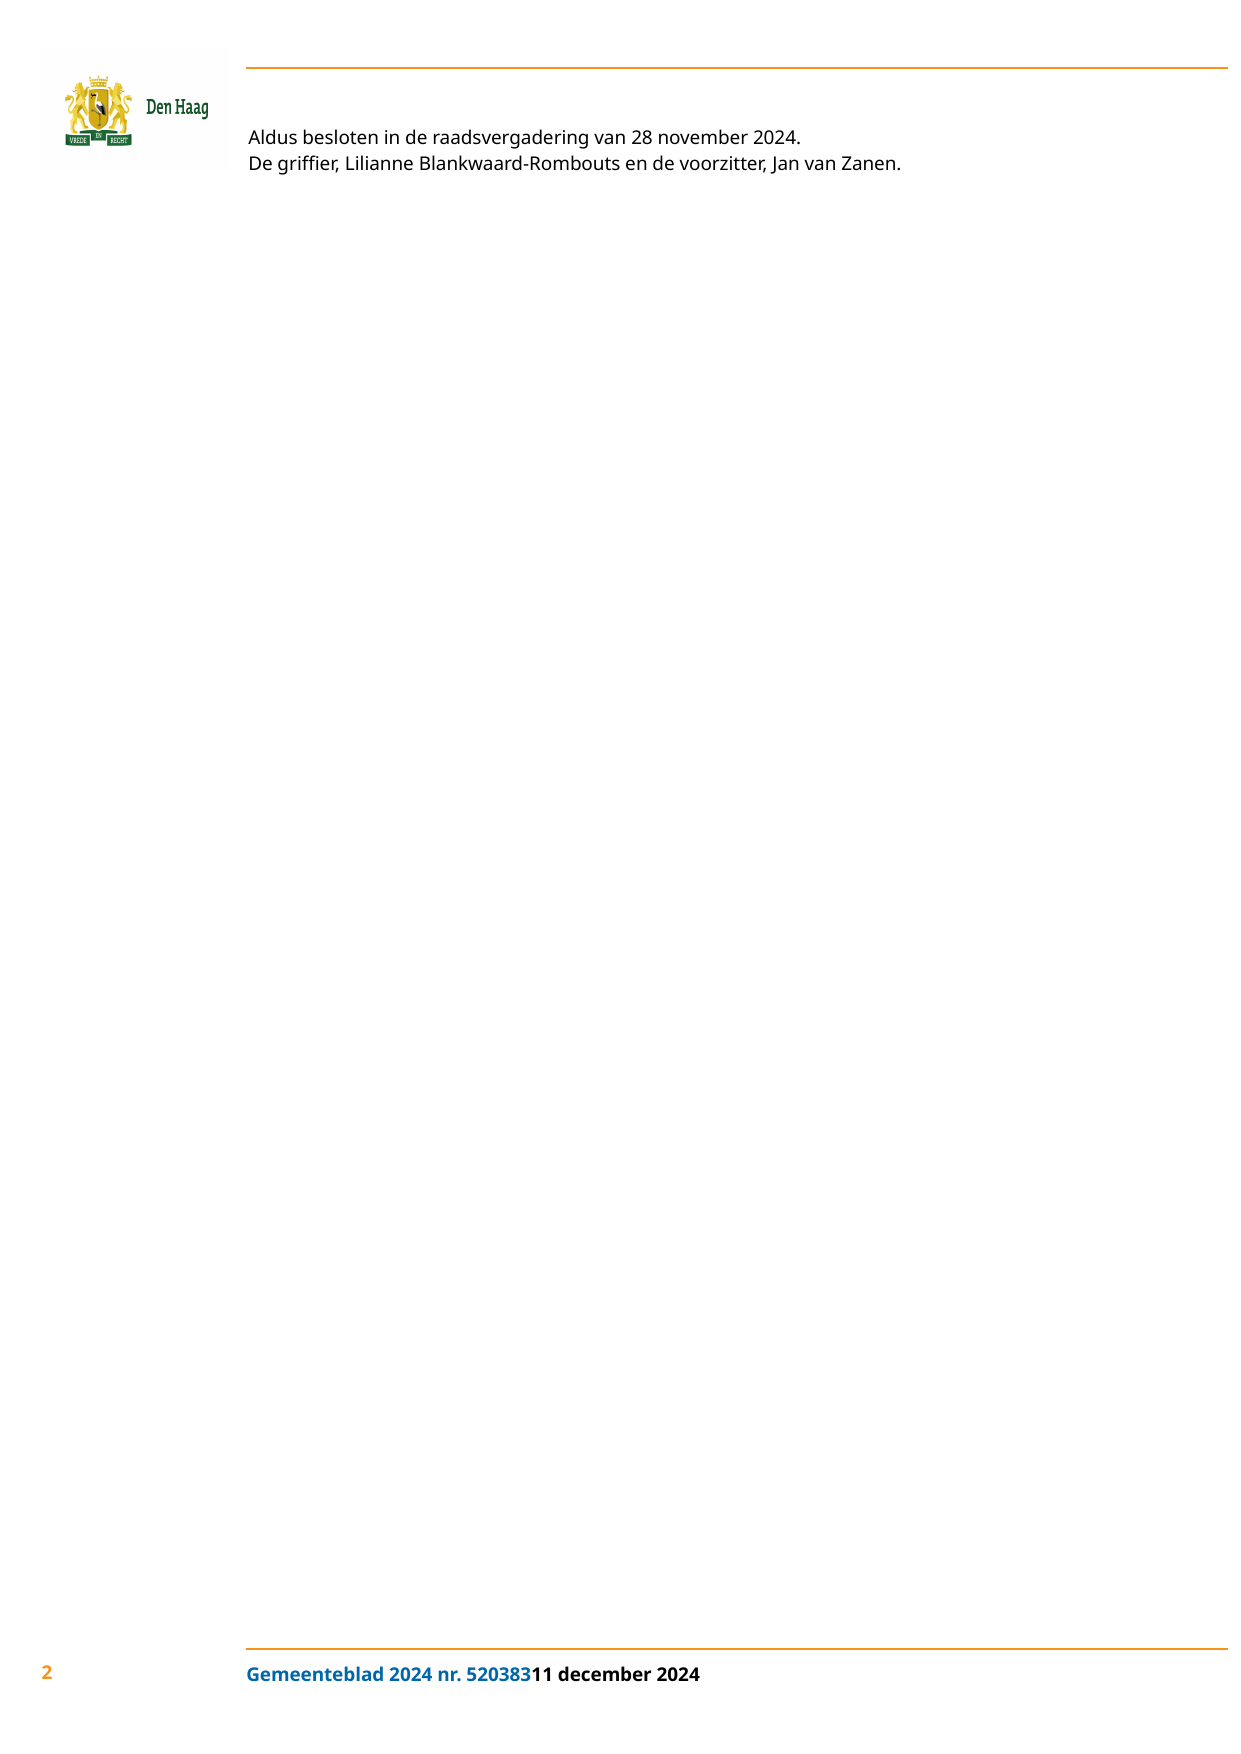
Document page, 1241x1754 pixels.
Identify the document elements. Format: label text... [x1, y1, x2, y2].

text De griffier, Lilianne Blankwaard-Rombouts en de voorzitter, Jan van Zanen. [248, 150, 1152, 176]
text Aldus besloten in de raadsvergadering van 28 november 2024. [248, 124, 1152, 150]
picture [41, 47, 231, 172]
